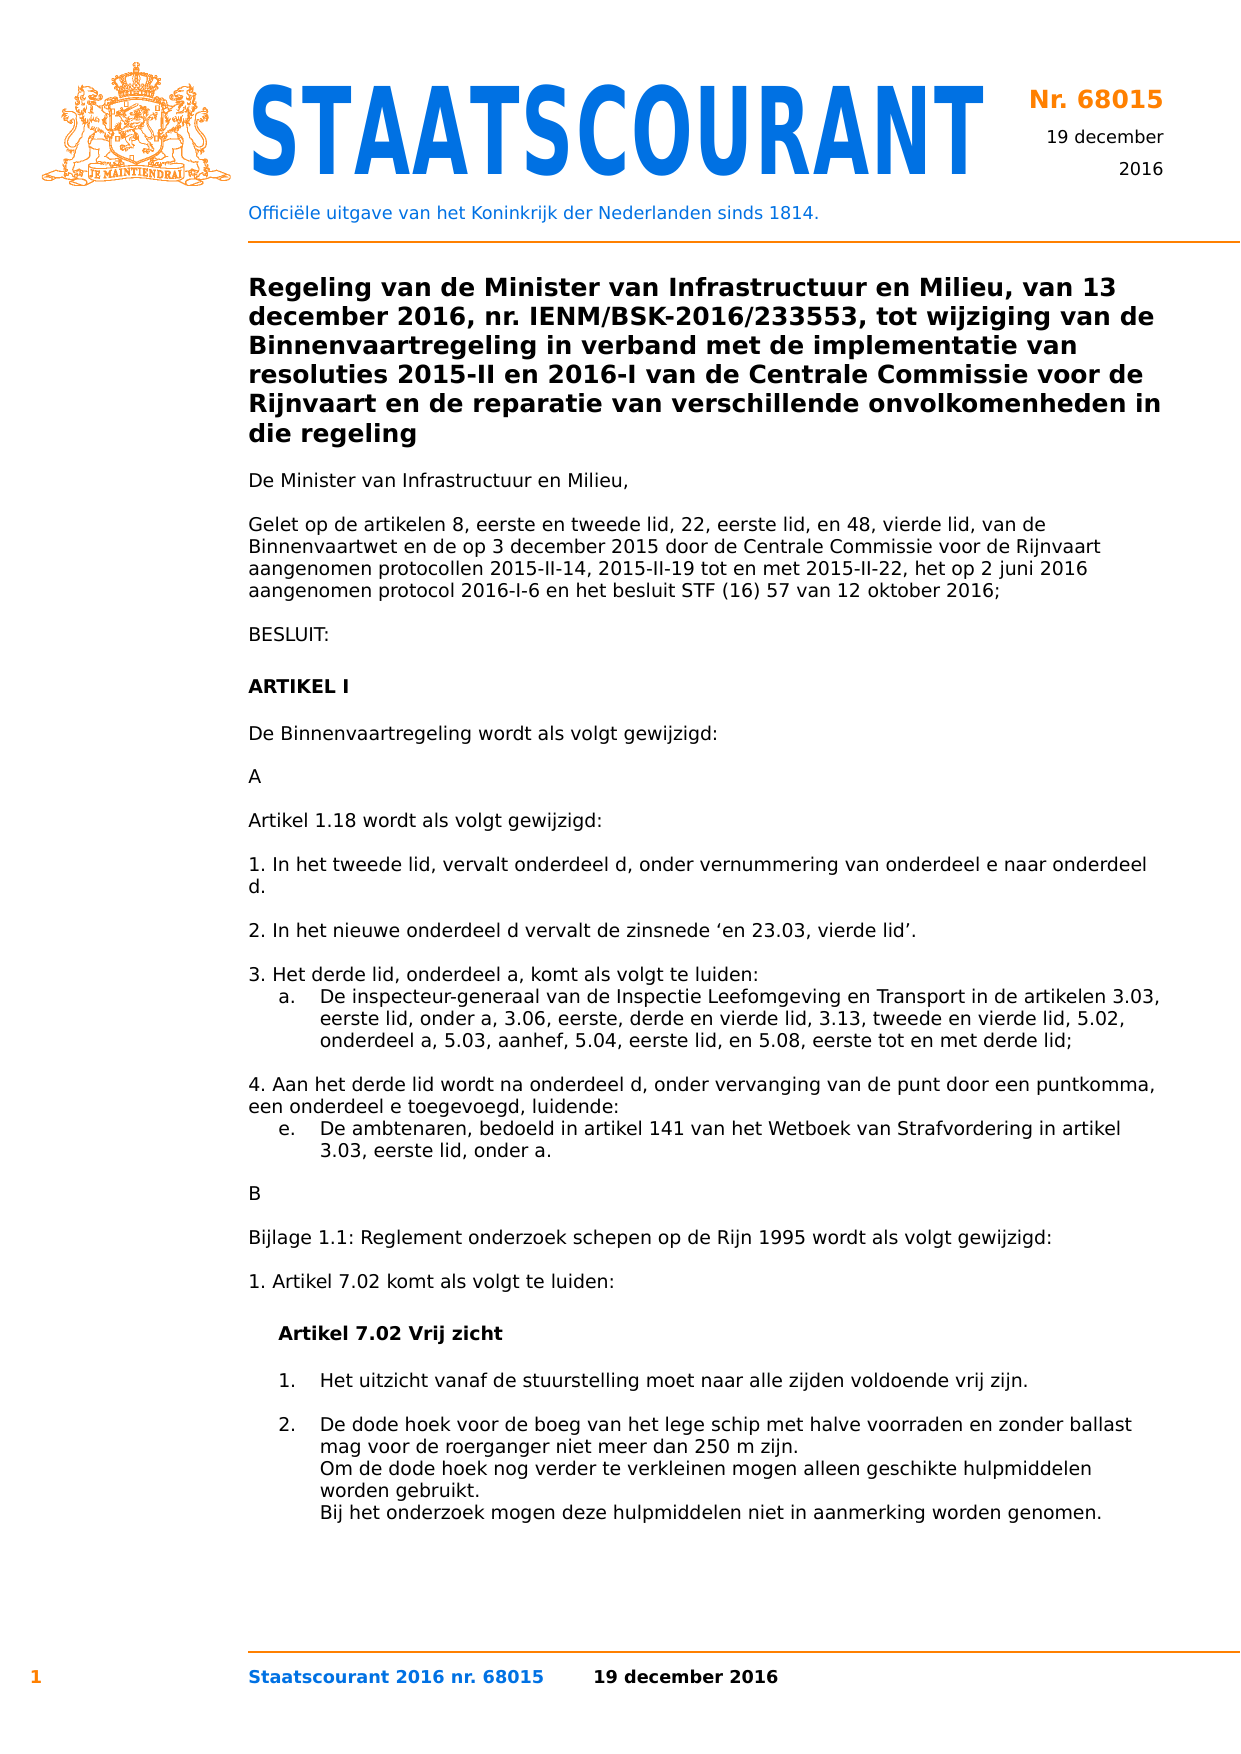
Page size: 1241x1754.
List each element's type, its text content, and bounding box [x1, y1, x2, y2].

text 1. Artikel 7.02 komt als volgt te luiden: [248, 1271, 1163, 1293]
text Bij het onderzoek mogen deze hulpmiddelen niet in aanmerking worden genomen. [319, 1502, 1163, 1524]
text BESLUIT: [248, 623, 1163, 646]
text De Binnenvaartregeling wordt als volgt gewijzigd: [248, 722, 1163, 744]
text 1. In het tweede lid, vervalt onderdeel d, onder vernummering van onderdeel e naar onderdeel d. [248, 854, 1163, 898]
table_header [25, 62, 248, 241]
table_cell Officiële uitgave van het Koninkrijk der Nederlanden sinds 1814. [248, 203, 1240, 241]
text Gelet op de artikelen 8, eerste en tweede lid, 22, eerste lid, en 48, vierde lid, van de Binnenvaartwet en de op 3 december 2015 door de Centrale Commissie voor de Rijnvaart aangenomen protocollen 2015-II-14, 2015-II-19 tot en met 2015-II-22, het op 2 juni 2016 aangenomen protocol 2016-I-6 en het besluit STF (16) 57 van 12 oktober 2016; [248, 514, 1163, 602]
table_cell 19 december [998, 121, 1240, 153]
table_header STAATSCOURANT [248, 62, 998, 203]
text Bijlage 1.1: Reglement onderzoek schepen op de Rijn 1995 wordt als volgt gewijzigd: [248, 1227, 1163, 1249]
text Artikel 1.18 wordt als volgt gewijzigd: [248, 810, 1163, 832]
text A [248, 766, 1163, 788]
subtitle ARTIKEL I [248, 676, 1163, 697]
text 3. Het derde lid, onderdeel a, komt als volgt te luiden: [248, 964, 1163, 986]
subtitle Regeling van de Minister van Infrastructuur en Milieu, van 13 december 2016, nr. IENM/BSK-2016/233553, tot wijziging van de Binnenvaartregeling in verband met de implementatie van resoluties 2015-II en 2016-I van de Centrale Commissie voor de Rijnvaart en de reparatie van verschillende onvolkomenheden in die regeling [248, 273, 1163, 448]
text Om de dode hoek nog verder te verkleinen mogen alleen geschikte hulpmiddelen worden gebruikt. [319, 1458, 1163, 1502]
text B [248, 1183, 1163, 1205]
subtitle Artikel 7.02 Vrij zicht [278, 1323, 1163, 1345]
text e. De ambtenaren, bedoeld in artikel 141 van het Wetboek van Strafvordering in artikel 3.03, eerste lid, onder a. [278, 1117, 1163, 1161]
text a. De inspecteur-generaal van de Inspectie Leefomgeving en Transport in de artikelen 3.03, eerste lid, onder a, 3.06, eerste, derde en vierde lid, 3.13, tweede en vierde lid, 5.02, onderdeel a, 5.03, aanhef, 5.04, eerste lid, en 5.08, eerste tot en met derde lid; [278, 986, 1163, 1052]
text 2. De dode hoek voor de boeg van het lege schip met halve voorraden en zonder ballast mag voor de roerganger niet meer dan 250 m zijn. [278, 1414, 1163, 1458]
text De Minister van Infrastructuur en Milieu, [248, 470, 1163, 492]
table_cell 2016 [998, 153, 1240, 203]
text 2. In het nieuwe onderdeel d vervalt de zinsnede ‘en 23.03, vierde lid’. [248, 920, 1163, 942]
text 4. Aan het derde lid wordt na onderdeel d, onder vervanging van de punt door een puntkomma, een onderdeel e toegevoegd, luidende: [248, 1073, 1163, 1117]
text 1. Het uitzicht vanaf de stuurstelling moet naar alle zijden voldoende vrij zijn. [278, 1370, 1163, 1392]
table_header Nr. 68015 [998, 62, 1240, 121]
picture [41, 62, 231, 186]
